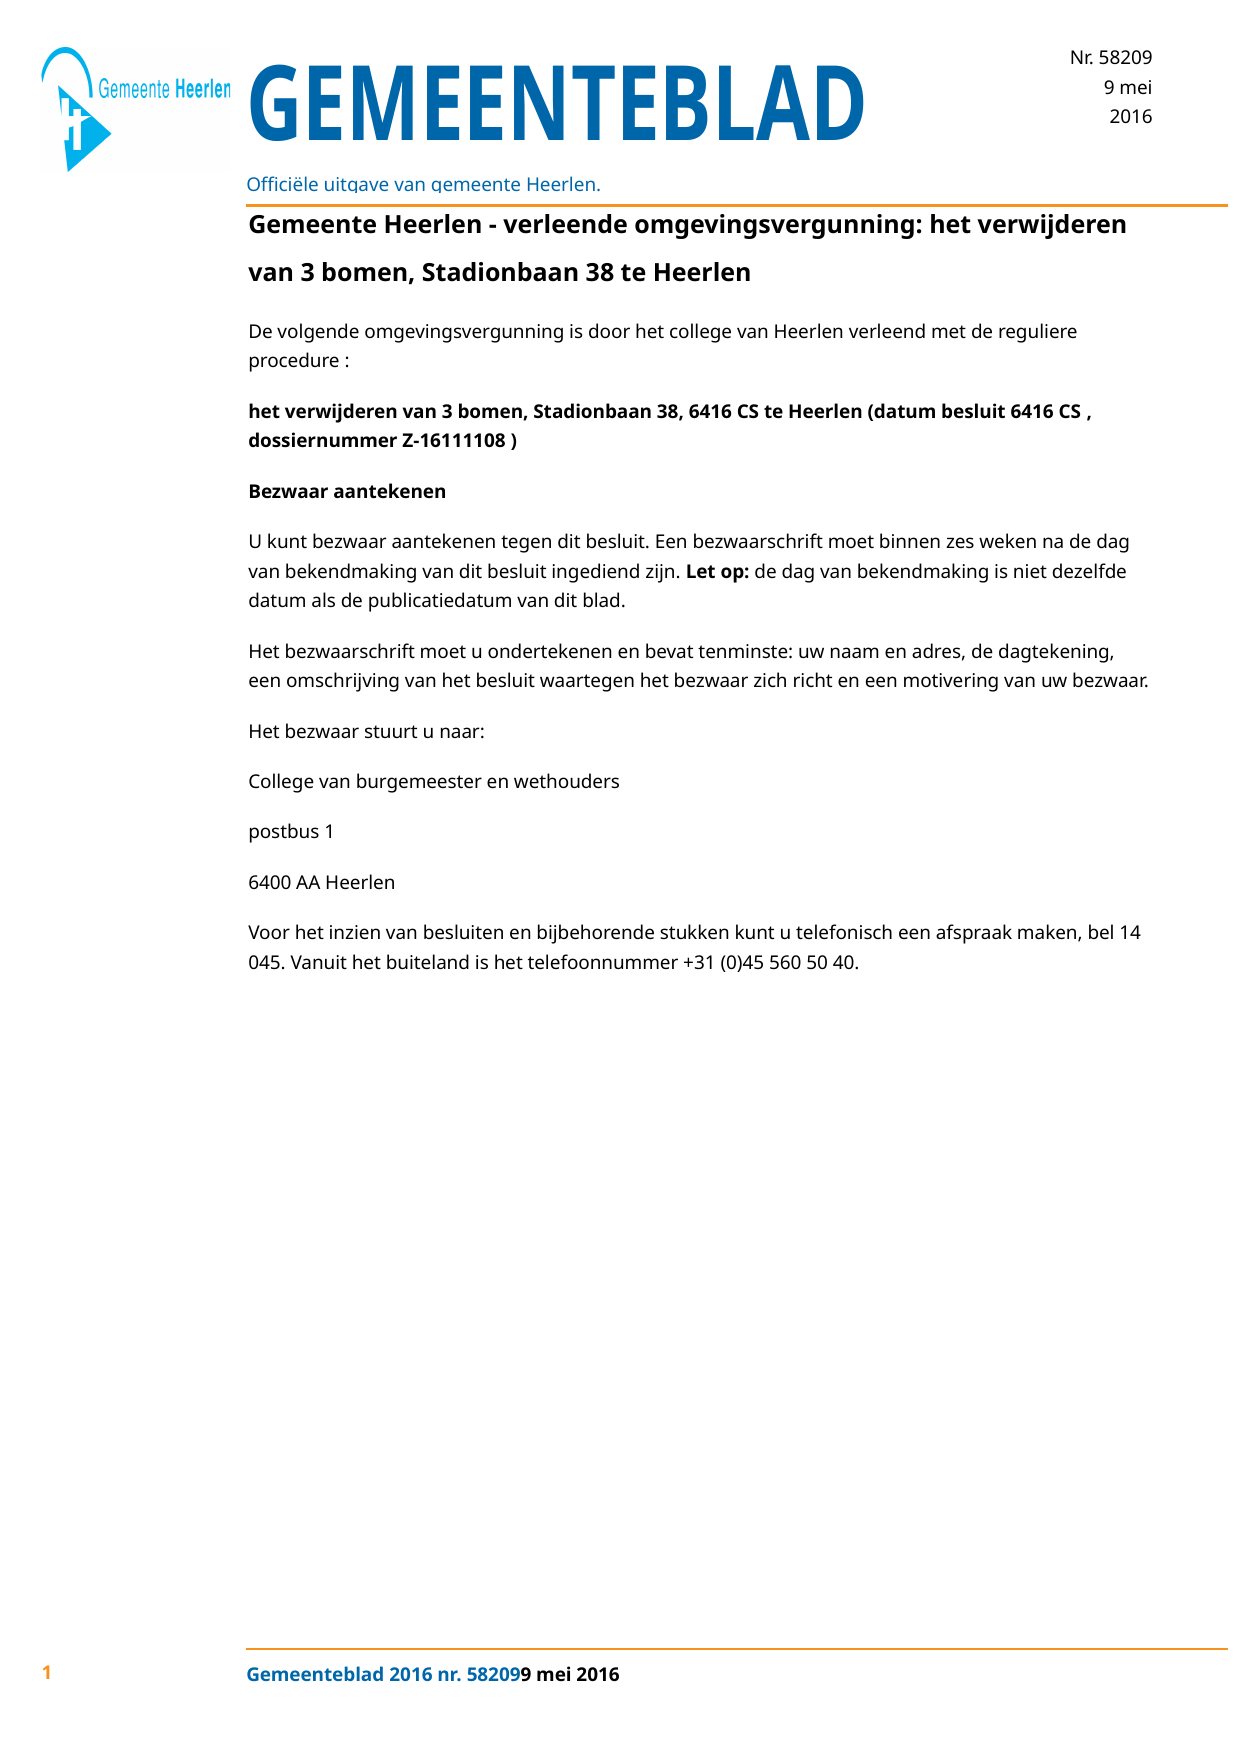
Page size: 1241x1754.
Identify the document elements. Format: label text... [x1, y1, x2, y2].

text postbus 1 [248, 819, 1152, 844]
text 6400 AA Heerlen [248, 869, 1152, 895]
text U kunt bezwaar aantekenen tegen dit besluit. Een bezwaarschrift moet binnen zes weken na de dag van bekendmaking van dit besluit ingediend zijn. Let op: de dag van bekendmaking is niet dezelfde datum als de publicatiedatum van dit blad. [248, 528, 1152, 613]
text Het bezwaarschrift moet u ondertekenen en bevat tenminste: uw naam en adres, de dagtekening, een omschrijving van het besluit waartegen het bezwaar zich richt en een motivering van uw bezwaar. [248, 638, 1152, 693]
text Voor het inzien van besluiten en bijbehorende stukken kunt u telefonisch een afspraak maken, bel 14 045. Vanuit het buiteland is het telefoonnummer +31 (0)45 560 50 40. [248, 919, 1152, 975]
picture [41, 47, 231, 172]
picture [41, 47, 58, 70]
text Gemeente Heerlen - verleende omgevingsvergunning: het verwijderen van 3 bomen, Stadionbaan 38 te Heerlen [248, 207, 1152, 288]
text Het bezwaar stuurt u naar: [248, 718, 1152, 744]
text De volgende omgevingsvergunning is door het college van Heerlen verleend met de reguliere procedure : [248, 318, 1152, 373]
text het verwijderen van 3 bomen, Stadionbaan 38, 6416 CS te Heerlen (datum besluit 6416 CS , dossiernummer Z-16111108 ) [248, 398, 1152, 453]
text Bezwaar aantekenen [248, 478, 1152, 504]
text College van burgemeester en wethouders [248, 768, 1152, 794]
